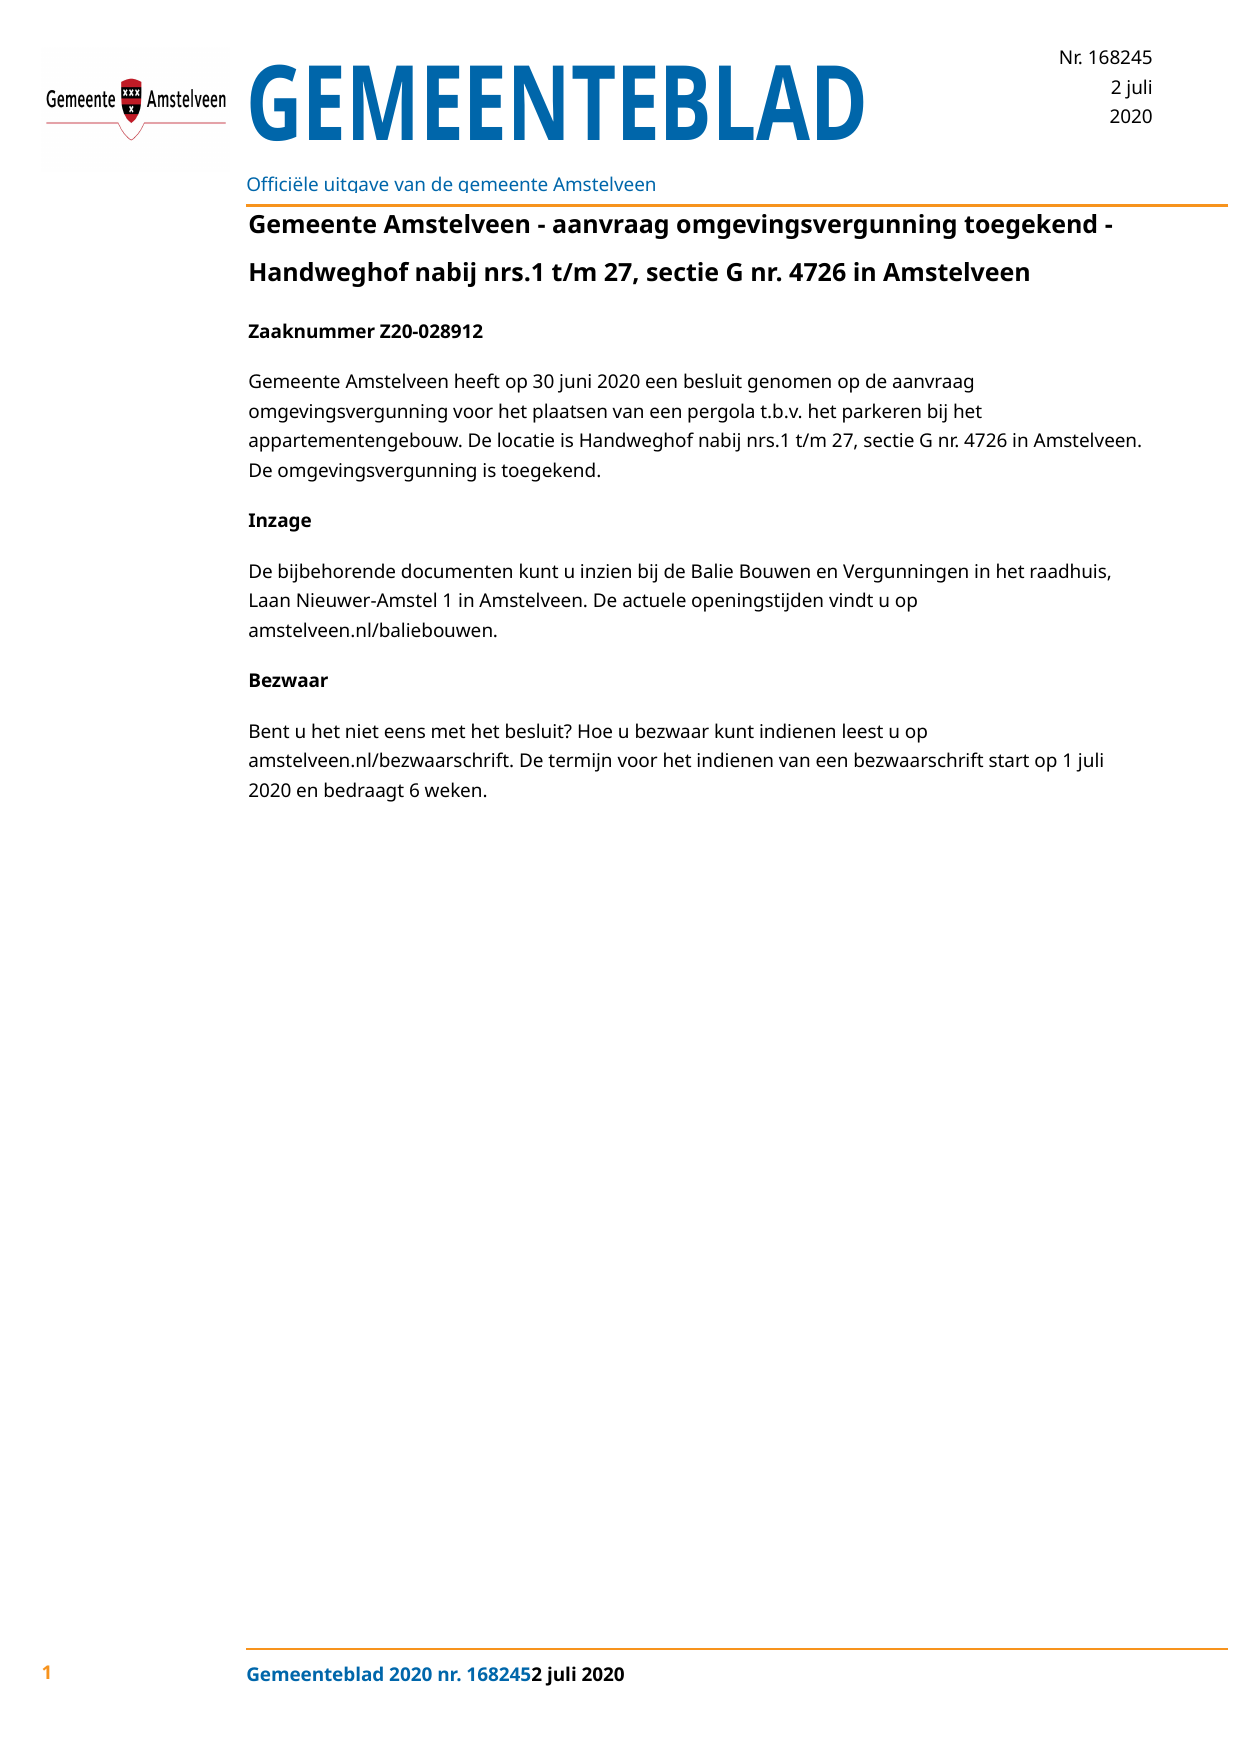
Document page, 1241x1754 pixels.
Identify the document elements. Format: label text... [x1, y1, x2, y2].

picture [41, 47, 231, 172]
text De bijbehorende documenten kunt u inzien bij de Balie Bouwen en Vergunningen in het raadhuis, Laan Nieuwer-Amstel 1 in Amstelveen. De actuele openingstijden vindt u op amstelveen.nl/baliebouwen. [248, 558, 1152, 643]
text Bezwaar [248, 667, 1152, 693]
text Inzage [248, 507, 1152, 533]
text Bent u het niet eens met het besluit? Hoe u bezwaar kunt indienen leest u op amstelveen.nl/bezwaarschrift. De termijn voor het indienen van een bezwaarschrift start op 1 juli 2020 en bedraagt 6 weken. [248, 718, 1152, 803]
text Gemeente Amstelveen - aanvraag omgevingsvergunning toegekend - Handweghof nabij nrs.1 t/m 27, sectie G nr. 4726 in Amstelveen [248, 207, 1152, 288]
text Gemeente Amstelveen heeft op 30 juni 2020 een besluit genomen op de aanvraag omgevingsvergunning voor het plaatsen van een pergola t.b.v. het parkeren bij het appartementengebouw. De locatie is Handweghof nabij nrs.1 t/m 27, sectie G nr. 4726 in Amstelveen. De omgevingsvergunning is toegekend. [248, 368, 1152, 483]
text Zaaknummer Z20-028912 [248, 318, 1152, 344]
